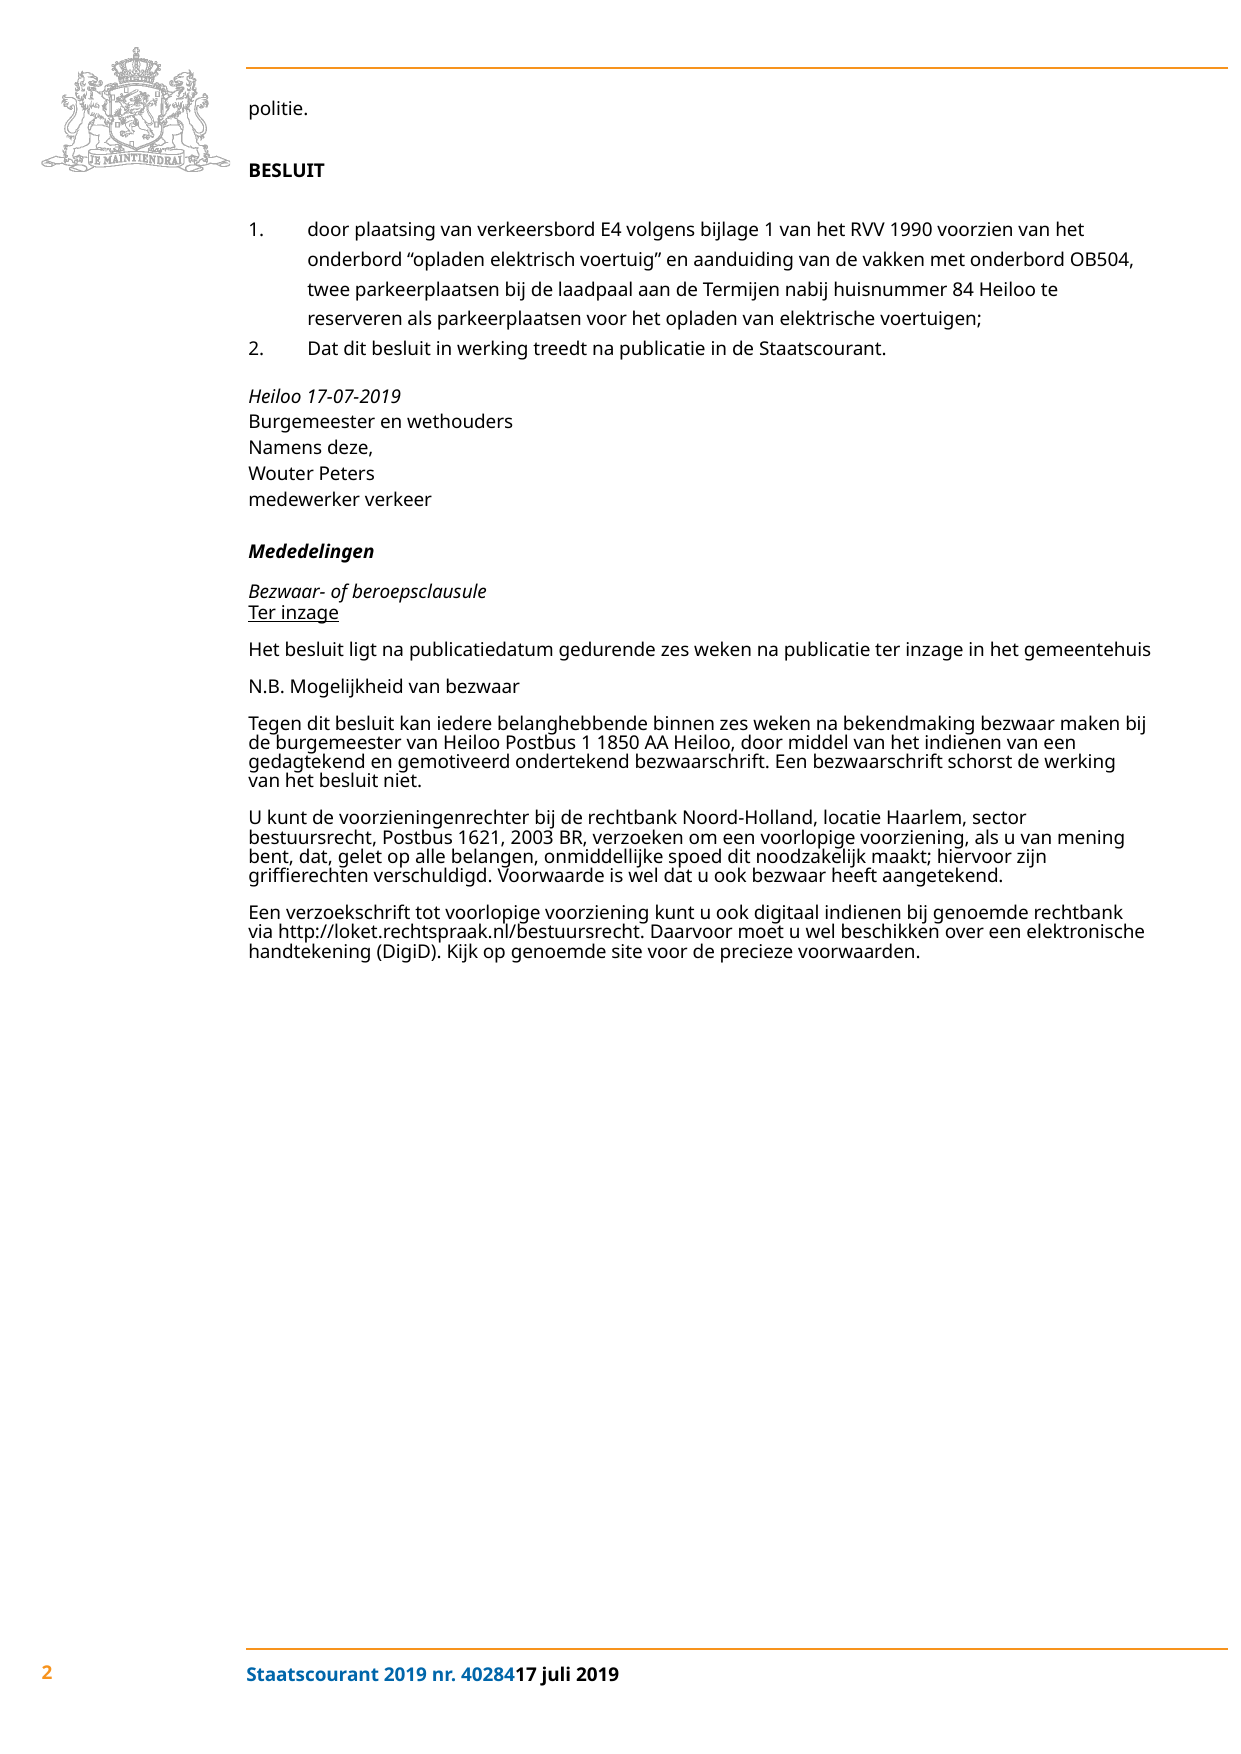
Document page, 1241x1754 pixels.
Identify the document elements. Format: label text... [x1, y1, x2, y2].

text Het besluit ligt na publicatiedatum gedurende zes weken na publicatie ter inzage in het gemeentehuis [248, 641, 1152, 660]
list door plaatsing van verkeersbord E4 volgens bijlage 1 van het RVV 1990 voorzien van het onderbord “opladen elektrisch voertuig” en aanduiding van de vakken met onderbord OB504, twee parkeerplaatsen bij de laadpaal aan de Termijen nabij huisnummer 84 Heiloo te reserveren als parkeerplaatsen voor het opladen van elektrische voertuigen; [248, 217, 1152, 331]
text Ter inzage [248, 604, 1152, 623]
text BESLUIT [248, 157, 1152, 183]
text Heiloo 17-07-2019 [248, 383, 1152, 408]
list Dat dit besluit in werking treedt na publicatie in de Staatscourant. [248, 335, 1152, 361]
text Mededelingen [248, 539, 1152, 564]
text N.B. Mogelijkheid van bezwaar [248, 678, 1152, 697]
text Burgemeester en wethouders [248, 408, 1152, 434]
text Een verzoekschrift tot voorlopige voorziening kunt u ook digitaal indienen bij genoemde rechtbank via http://loket.rechtspraak.nl/bestuursrecht. Daarvoor moet u wel beschikken over een elektronische handtekening (DigiD). Kijk op genoemde site voor de precieze voorwaarden. [248, 904, 1152, 962]
text U kunt de voorzieningenrechter bij de rechtbank Noord-Holland, locatie Haarlem, sector bestuursrecht, Postbus 1621, 2003 BR, verzoeken om een voorlopige voorziening, als u van mening bent, dat, gelet op alle belangen, onmiddellijke spoed dit noodzakelijk maakt; hiervoor zijn griffierechten verschuldigd. Voorwaarde is wel dat u ook bezwaar heeft aangetekend. [248, 809, 1152, 886]
text medewerker verkeer [248, 486, 1152, 511]
text politie. [248, 95, 1152, 121]
text Bezwaar- of beroepsclausule [248, 578, 1152, 604]
text Namens deze, [248, 434, 1152, 460]
text Tegen dit besluit kan iedere belanghebbende binnen zes weken na bekendmaking bezwaar maken bij de burgemeester van Heiloo Postbus 1 1850 AA Heiloo, door middel van het indienen van een gedagtekend en gemotiveerd ondertekend bezwaarschrift. Een bezwaarschrift schorst de werking van het besluit niet. [248, 714, 1152, 792]
text Wouter Peters [248, 460, 1152, 486]
picture [41, 47, 231, 172]
